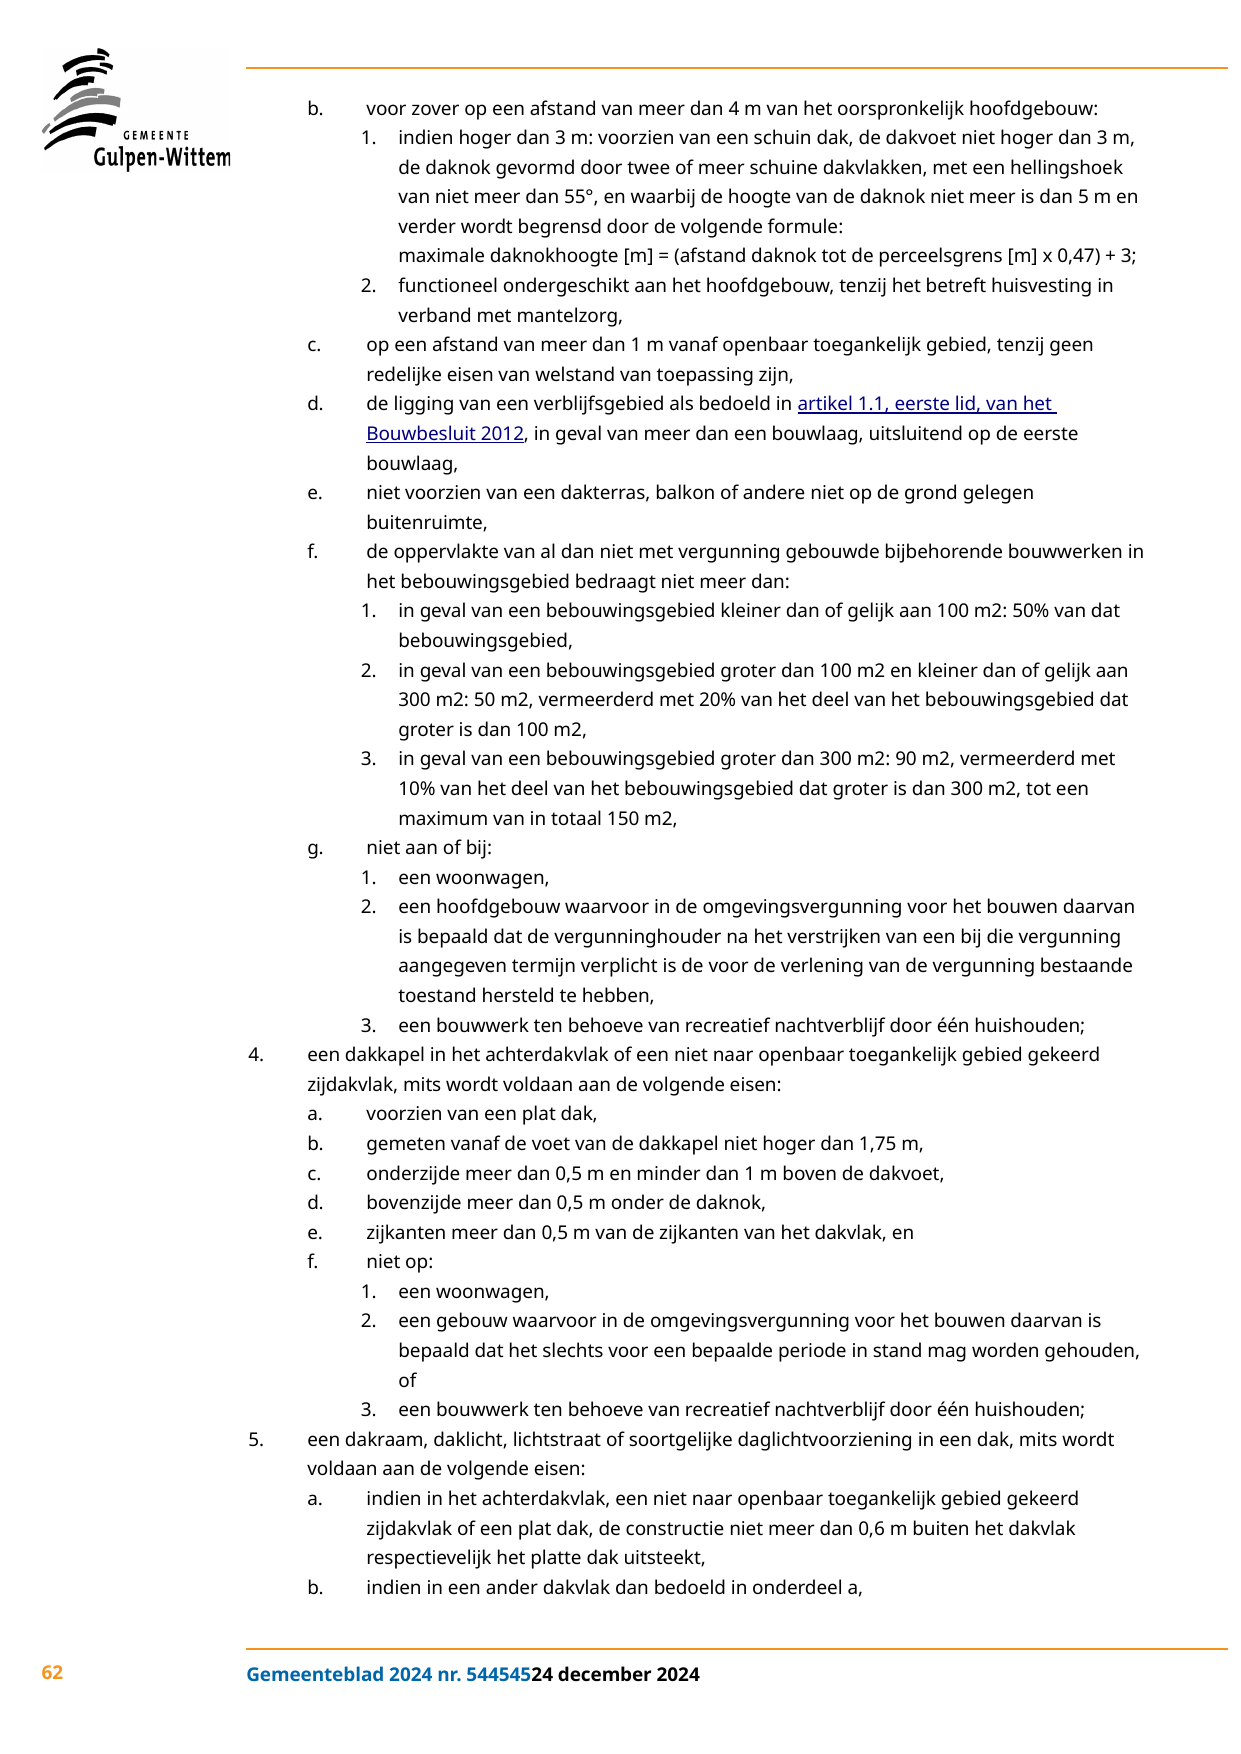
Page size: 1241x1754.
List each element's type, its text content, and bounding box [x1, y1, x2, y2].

list een bouwwerk ten behoeve van recreatief nachtverblijf door één huishouden; [361, 1396, 1152, 1422]
list niet voorzien van een dakterras, balkon of andere niet op de grond gelegen buitenruimte, [307, 479, 1152, 535]
list een hoofdgebouw waarvoor in de omgevingsvergunning voor het bouwen daarvan is bepaald dat de vergunninghouder na het verstrijken van een bij die vergunning aangegeven termijn verplicht is de voor de verlening van de vergunning bestaande toestand hersteld te hebben, [361, 893, 1152, 1008]
list een gebouw waarvoor in de omgevingsvergunning voor het bouwen daarvan is bepaald dat het slechts voor een bepaalde periode in stand mag worden gehouden, of [361, 1308, 1152, 1393]
list een woonwagen, [361, 1278, 1152, 1304]
list in geval van een bebouwingsgebied kleiner dan of gelijk aan 100 m2: 50% van dat bebouwingsgebied, [361, 598, 1152, 653]
list zijkanten meer dan 0,5 m van de zijkanten van het dakvlak, en [307, 1219, 1152, 1245]
list indien in een ander dakvlak dan bedoeld in onderdeel a, [307, 1574, 1152, 1600]
list een woonwagen, [361, 864, 1152, 890]
list een bouwwerk ten behoeve van recreatief nachtverblijf door één huishouden; [361, 1012, 1152, 1038]
list niet aan of bij: [307, 834, 1152, 860]
list in geval van een bebouwingsgebied groter dan 300 m2: 90 m2, vermeerderd met 10% van het deel van het bebouwingsgebied dat groter is dan 300 m2, tot een maximum van in totaal 150 m2, [361, 746, 1152, 831]
list indien hoger dan 3 m: voorzien van een schuin dak, de dakvoet niet hoger dan 3 m, de daknok gevormd door twee of meer schuine dakvlakken, met een hellingshoek van niet meer dan 55°, en waarbij de hoogte van de daknok niet meer is dan 5 m en verder wordt begrensd door de volgende formule: [361, 124, 1152, 239]
list voor zover op een afstand van meer dan 4 m van het oorspronkelijk hoofdgebouw: [307, 95, 1152, 121]
list gemeten vanaf de voet van de dakkapel niet hoger dan 1,75 m, [307, 1130, 1152, 1156]
list voorzien van een plat dak, [307, 1101, 1152, 1126]
list een dakraam, daklicht, lichtstraat of soortgelijke daglichtvoorziening in een dak, mits wordt voldaan aan de volgende eisen: [248, 1426, 1152, 1481]
list niet op: [307, 1248, 1152, 1274]
list bovenzijde meer dan 0,5 m onder de daknok, [307, 1189, 1152, 1215]
list de oppervlakte van al dan niet met vergunning gebouwde bijbehorende bouwwerken in het bebouwingsgebied bedraagt niet meer dan: [307, 538, 1152, 594]
list functioneel ondergeschikt aan het hoofdgebouw, tenzij het betreft huisvesting in verband met mantelzorg, [361, 272, 1152, 328]
list in geval van een bebouwingsgebied groter dan 100 m2 en kleiner dan of gelijk aan 300 m2: 50 m2, vermeerderd met 20% van het deel van het bebouwingsgebied dat groter is dan 100 m2, [361, 657, 1152, 742]
list een dakkapel in het achterdakvlak of een niet naar openbaar toegankelijk gebied gekeerd zijdakvlak, mits wordt voldaan aan de volgende eisen: [248, 1041, 1152, 1097]
list onderzijde meer dan 0,5 m en minder dan 1 m boven de dakvoet, [307, 1160, 1152, 1186]
list maximale daknokhoogte [m] = (afstand daknok tot de perceelsgrens [m] x 0,47) + 3; [361, 243, 1152, 268]
list de ligging van een verblijfsgebied als bedoeld in artikel 1.1, eerste lid, van het Bouwbesluit 2012, in geval van meer dan een bouwlaag, uitsluitend op de eerste bouwlaag, [307, 391, 1152, 476]
list op een afstand van meer dan 1 m vanaf openbaar toegankelijk gebied, tenzij geen redelijke eisen van welstand van toepassing zijn, [307, 331, 1152, 387]
picture [41, 47, 231, 172]
list indien in het achterdakvlak, een niet naar openbaar toegankelijk gebied gekeerd zijdakvlak of een plat dak, de constructie niet meer dan 0,6 m buiten het dakvlak respectievelijk het platte dak uitsteekt, [307, 1485, 1152, 1570]
